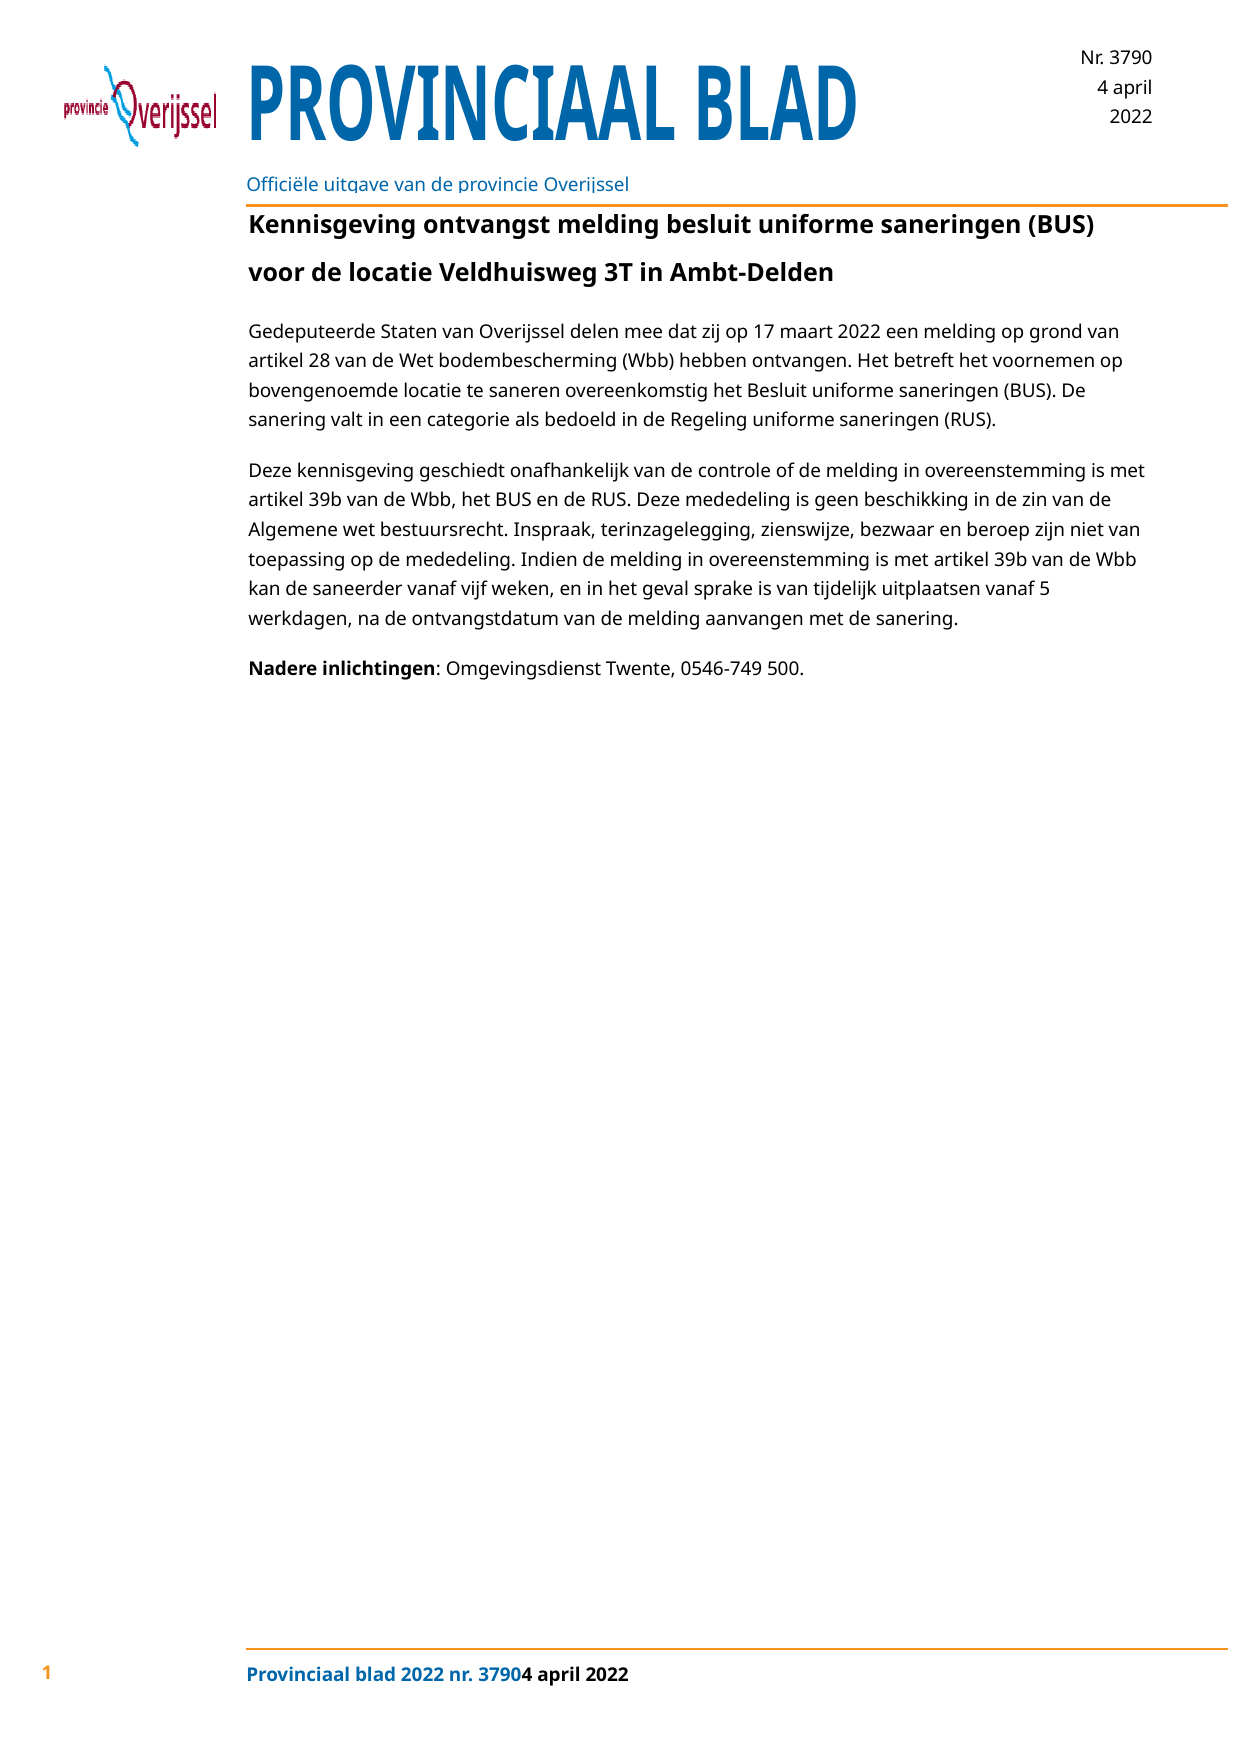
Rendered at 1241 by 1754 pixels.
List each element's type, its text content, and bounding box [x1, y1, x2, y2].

text Kennisgeving ontvangst melding besluit uniforme saneringen (BUS) voor de locatie Veldhuisweg 3T in Ambt-Delden [248, 207, 1152, 288]
text Deze kennisgeving geschiedt onafhankelijk van de controle of de melding in overeenstemming is met artikel 39b van de Wbb, het BUS en de RUS. Deze mededeling is geen beschikking in de zin van de Algemene wet bestuursrecht. Inspraak, terinzagelegging, zienswijze, bezwaar en beroep zijn niet van toepassing op de mededeling. Indien de melding in overeenstemming is met artikel 39b van de Wbb kan de saneerder vanaf vijf weken, en in het geval sprake is van tijdelijk uitplaatsen vanaf 5 werkdagen, na de ontvangstdatum van de melding aanvangen met de sanering. [248, 457, 1152, 631]
text Nadere inlichtingen: Omgevingsdienst Twente, 0546-749 500. [248, 655, 1152, 681]
picture [41, 47, 231, 172]
text Gedeputeerde Staten van Overijssel delen mee dat zij op 17 maart 2022 een melding op grond van artikel 28 van de Wet bodembescherming (Wbb) hebben ontvangen. Het betreft het voornemen op bovengenoemde locatie te saneren overeenkomstig het Besluit uniforme saneringen (BUS). De sanering valt in een categorie als bedoeld in de Regeling uniforme saneringen (RUS). [248, 318, 1152, 432]
